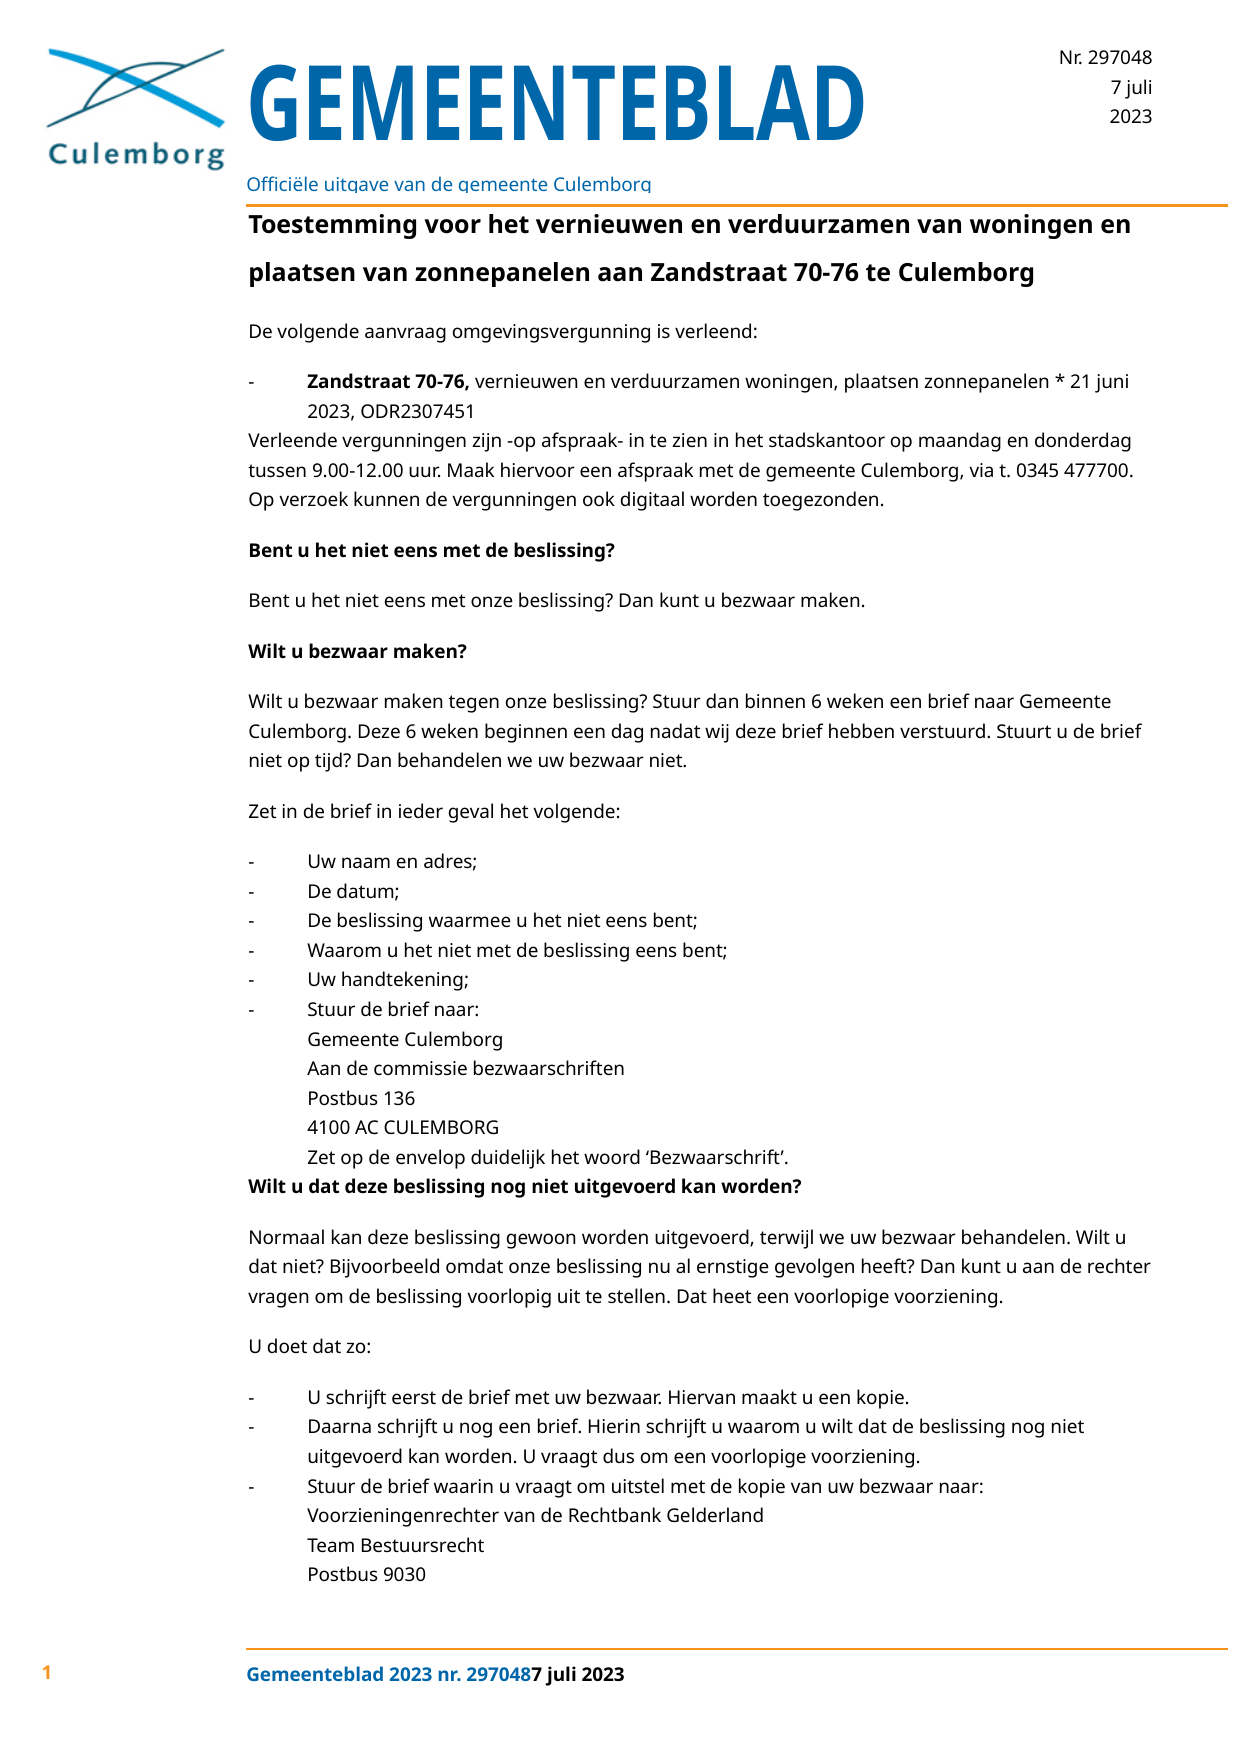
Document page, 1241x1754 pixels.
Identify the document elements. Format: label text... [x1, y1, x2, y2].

list Aan de commissie bezwaarschriften [248, 1055, 1152, 1081]
list Waarom u het niet met de beslissing eens bent; [248, 937, 1152, 963]
text Wilt u dat deze beslissing nog niet uitgevoerd kan worden? [248, 1174, 1152, 1199]
list Uw naam en adres; [248, 848, 1152, 874]
text Normaal kan deze beslissing gewoon worden uitgevoerd, terwijl we uw bezwaar behandelen. Wilt u dat niet? Bijvoorbeeld omdat onze beslissing nu al ernstige gevolgen heeft? Dan kunt u aan de rechter vragen om de beslissing voorlopig uit te stellen. Dat heet een voorlopige voorziening. [248, 1224, 1152, 1309]
list Stuur de brief naar: [248, 996, 1152, 1022]
list Gemeente Culemborg [248, 1026, 1152, 1052]
text Bent u het niet eens met de beslissing? [248, 537, 1152, 563]
list De beslissing waarmee u het niet eens bent; [248, 907, 1152, 933]
list Stuur de brief waarin u vraagt om uitstel met de kopie van uw bezwaar naar: [248, 1473, 1152, 1499]
text Verleende vergunningen zijn -op afspraak- in te zien in het stadskantoor op maandag en donderdag tussen 9.00-12.00 uur. Maak hiervoor een afspraak met de gemeente Culemborg, via t. 0345 477700. Op verzoek kunnen de vergunningen ook digitaal worden toegezonden. [248, 427, 1152, 512]
list De datum; [248, 878, 1152, 904]
list Voorzieningenrechter van de Rechtbank Gelderland [248, 1502, 1152, 1528]
text Bent u het niet eens met onze beslissing? Dan kunt u bezwaar maken. [248, 587, 1152, 613]
list Uw handtekening; [248, 967, 1152, 992]
list Postbus 136 [248, 1085, 1152, 1111]
list Daarna schrijft u nog een brief. Hierin schrijft u waarom u wilt dat de beslissing nog niet uitgevoerd kan worden. U vraagt dus om een voorlopige voorziening. [248, 1414, 1152, 1469]
list Zandstraat 70-76, vernieuwen en verduurzamen woningen, plaatsen zonnepanelen * 21 juni 2023, ODR2307451 [248, 368, 1152, 424]
list U schrijft eerst de brief met uw bezwaar. Hiervan maakt u een kopie. [248, 1384, 1152, 1410]
text Wilt u bezwaar maken? [248, 638, 1152, 664]
list Postbus 9030 [248, 1562, 1152, 1587]
list Zet op de envelop duidelijk het woord ‘Bezwaarschrift’. [248, 1144, 1152, 1170]
text Zet in de brief in ieder geval het volgende: [248, 798, 1152, 824]
text De volgende aanvraag omgevingsvergunning is verleend: [248, 318, 1152, 344]
list 4100 AC CULEMBORG [248, 1114, 1152, 1140]
list Team Bestuursrecht [248, 1532, 1152, 1558]
text U doet dat zo: [248, 1334, 1152, 1359]
text Wilt u bezwaar maken tegen onze beslissing? Stuur dan binnen 6 weken een brief naar Gemeente Culemborg. Deze 6 weken beginnen een dag nadat wij deze brief hebben verstuurd. Stuurt u de brief niet op tijd? Dan behandelen we uw bezwaar niet. [248, 688, 1152, 773]
picture [41, 47, 231, 172]
text Toestemming voor het vernieuwen en verduurzamen van woningen en plaatsen van zonnepanelen aan Zandstraat 70-76 te Culemborg [248, 207, 1152, 288]
